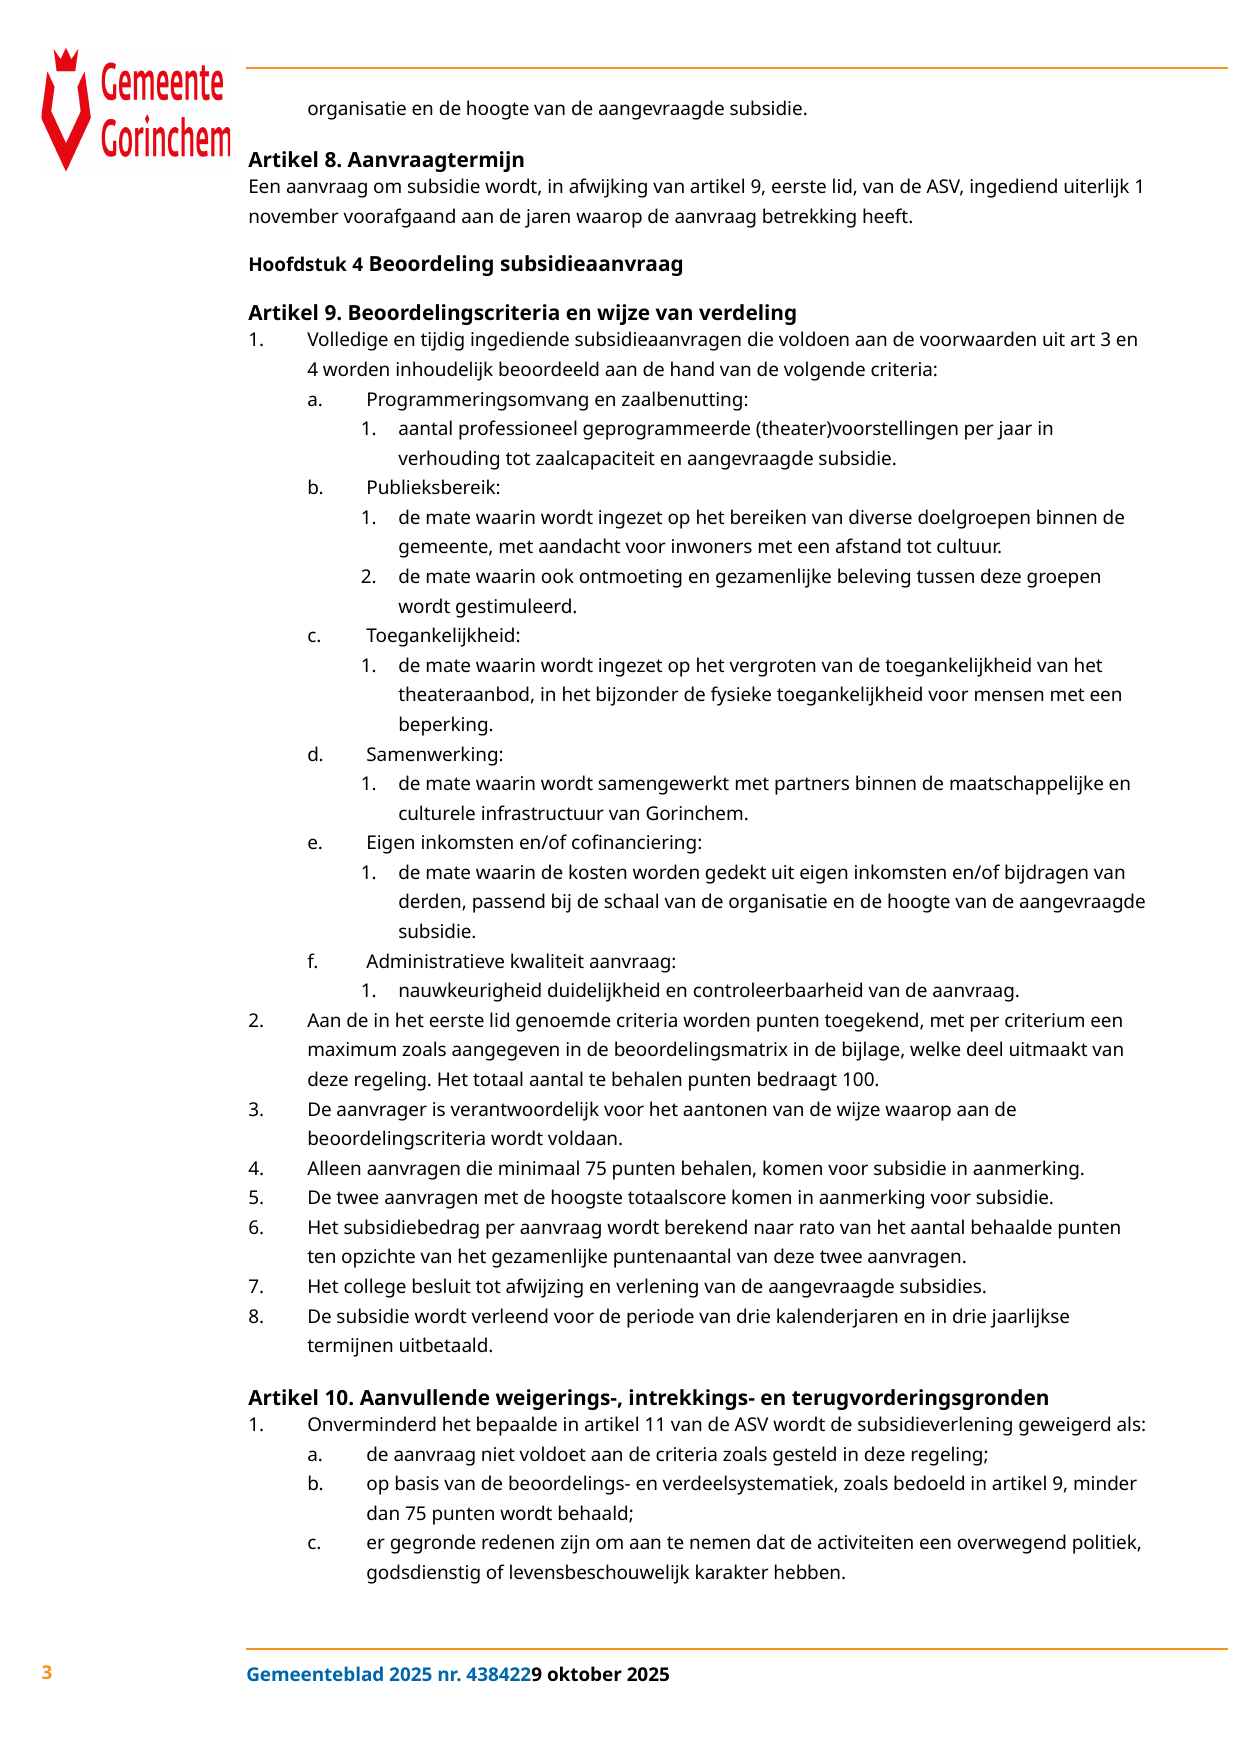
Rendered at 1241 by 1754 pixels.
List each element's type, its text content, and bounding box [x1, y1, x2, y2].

list aantal professioneel geprogrammeerde (theater)voorstellingen per jaar in verhouding tot zaalcapaciteit en aangevraagde subsidie. [361, 415, 1152, 471]
list de aanvraag niet voldoet aan de criteria zoals gesteld in deze regeling; [307, 1441, 1152, 1467]
list Onverminderd het bepaalde in artikel 11 van de ASV wordt de subsidieverlening geweigerd als: [248, 1411, 1152, 1437]
list de mate waarin wordt samengewerkt met partners binnen de maatschappelijke en culturele infrastructuur van Gorinchem. [361, 770, 1152, 826]
list er gegronde redenen zijn om aan te nemen dat de activiteiten een overwegend politiek, godsdienstig of levensbeschouwelijk karakter hebben. [307, 1529, 1152, 1585]
list op basis van de beoordelings- en verdeelsystematiek, zoals bedoeld in artikel 9, minder dan 75 punten wordt behaald; [307, 1470, 1152, 1526]
list organisatie en de hoogte van de aangevraagde subsidie. [248, 95, 1152, 121]
list Programmeringsomvang en zaalbenutting: [307, 386, 1152, 411]
list de mate waarin ook ontmoeting en gezamenlijke beleving tussen deze groepen wordt gestimuleerd. [361, 563, 1152, 618]
list Toegankelijkheid: [307, 622, 1152, 648]
text Een aanvraag om subsidie wordt, in afwijking van artikel 9, eerste lid, van de ASV, ingediend uiterlijk 1 november voorafgaand aan de jaren waarop de aanvraag betrekking heeft. [248, 174, 1152, 229]
list De aanvrager is verantwoordelijk voor het aantonen van de wijze waarop aan de beoordelingscriteria wordt voldaan. [248, 1096, 1152, 1151]
list Publieksbereik: [307, 474, 1152, 500]
list Eigen inkomsten en/of cofinanciering: [307, 829, 1152, 855]
text Hoofdstuk 4 Beoordeling subsidieaanvraag [248, 249, 1152, 277]
text Artikel 8. Aanvraagtermijn [248, 145, 1152, 174]
list Aan de in het eerste lid genoemde criteria worden punten toegekend, met per criterium een maximum zoals aangegeven in de beoordelingsmatrix in de bijlage, welke deel uitmaakt van deze regeling. Het totaal aantal te behalen punten bedraagt 100. [248, 1007, 1152, 1092]
list de mate waarin de kosten worden gedekt uit eigen inkomsten en/of bijdragen van derden, passend bij de schaal van de organisatie en de hoogte van de aangevraagde subsidie. [361, 859, 1152, 944]
list Het subsidiebedrag per aanvraag wordt berekend naar rato van het aantal behaalde punten ten opzichte van het gezamenlijke puntenaantal van deze twee aanvragen. [248, 1214, 1152, 1269]
list nauwkeurigheid duidelijkheid en controleerbaarheid van de aanvraag. [361, 977, 1152, 1003]
list de mate waarin wordt ingezet op het vergroten van de toegankelijkheid van het theateraanbod, in het bijzonder de fysieke toegankelijkheid voor mensen met een beperking. [361, 652, 1152, 737]
list Administratieve kwaliteit aanvraag: [307, 948, 1152, 973]
text Artikel 9. Beoordelingscriteria en wijze van verdeling [248, 298, 1152, 327]
picture [41, 47, 231, 172]
list Volledige en tijdig ingediende subsidieaanvragen die voldoen aan de voorwaarden uit art 3 en 4 worden inhoudelijk beoordeeld aan de hand van de volgende criteria: [248, 327, 1152, 382]
list De twee aanvragen met de hoogste totaalscore komen in aanmerking voor subsidie. [248, 1184, 1152, 1210]
text Artikel 10. Aanvullende weigerings-, intrekkings- en terugvorderingsgronden [248, 1383, 1152, 1411]
list De subsidie wordt verleend voor de periode van drie kalenderjaren en in drie jaarlijkse termijnen uitbetaald. [248, 1303, 1152, 1358]
list Samenwerking: [307, 741, 1152, 766]
list Het college besluit tot afwijzing en verlening van de aangevraagde subsidies. [248, 1273, 1152, 1299]
list Alleen aanvragen die minimaal 75 punten behalen, komen voor subsidie in aanmerking. [248, 1155, 1152, 1181]
list de mate waarin wordt ingezet op het bereiken van diverse doelgroepen binnen de gemeente, met aandacht voor inwoners met een afstand tot cultuur. [361, 504, 1152, 559]
